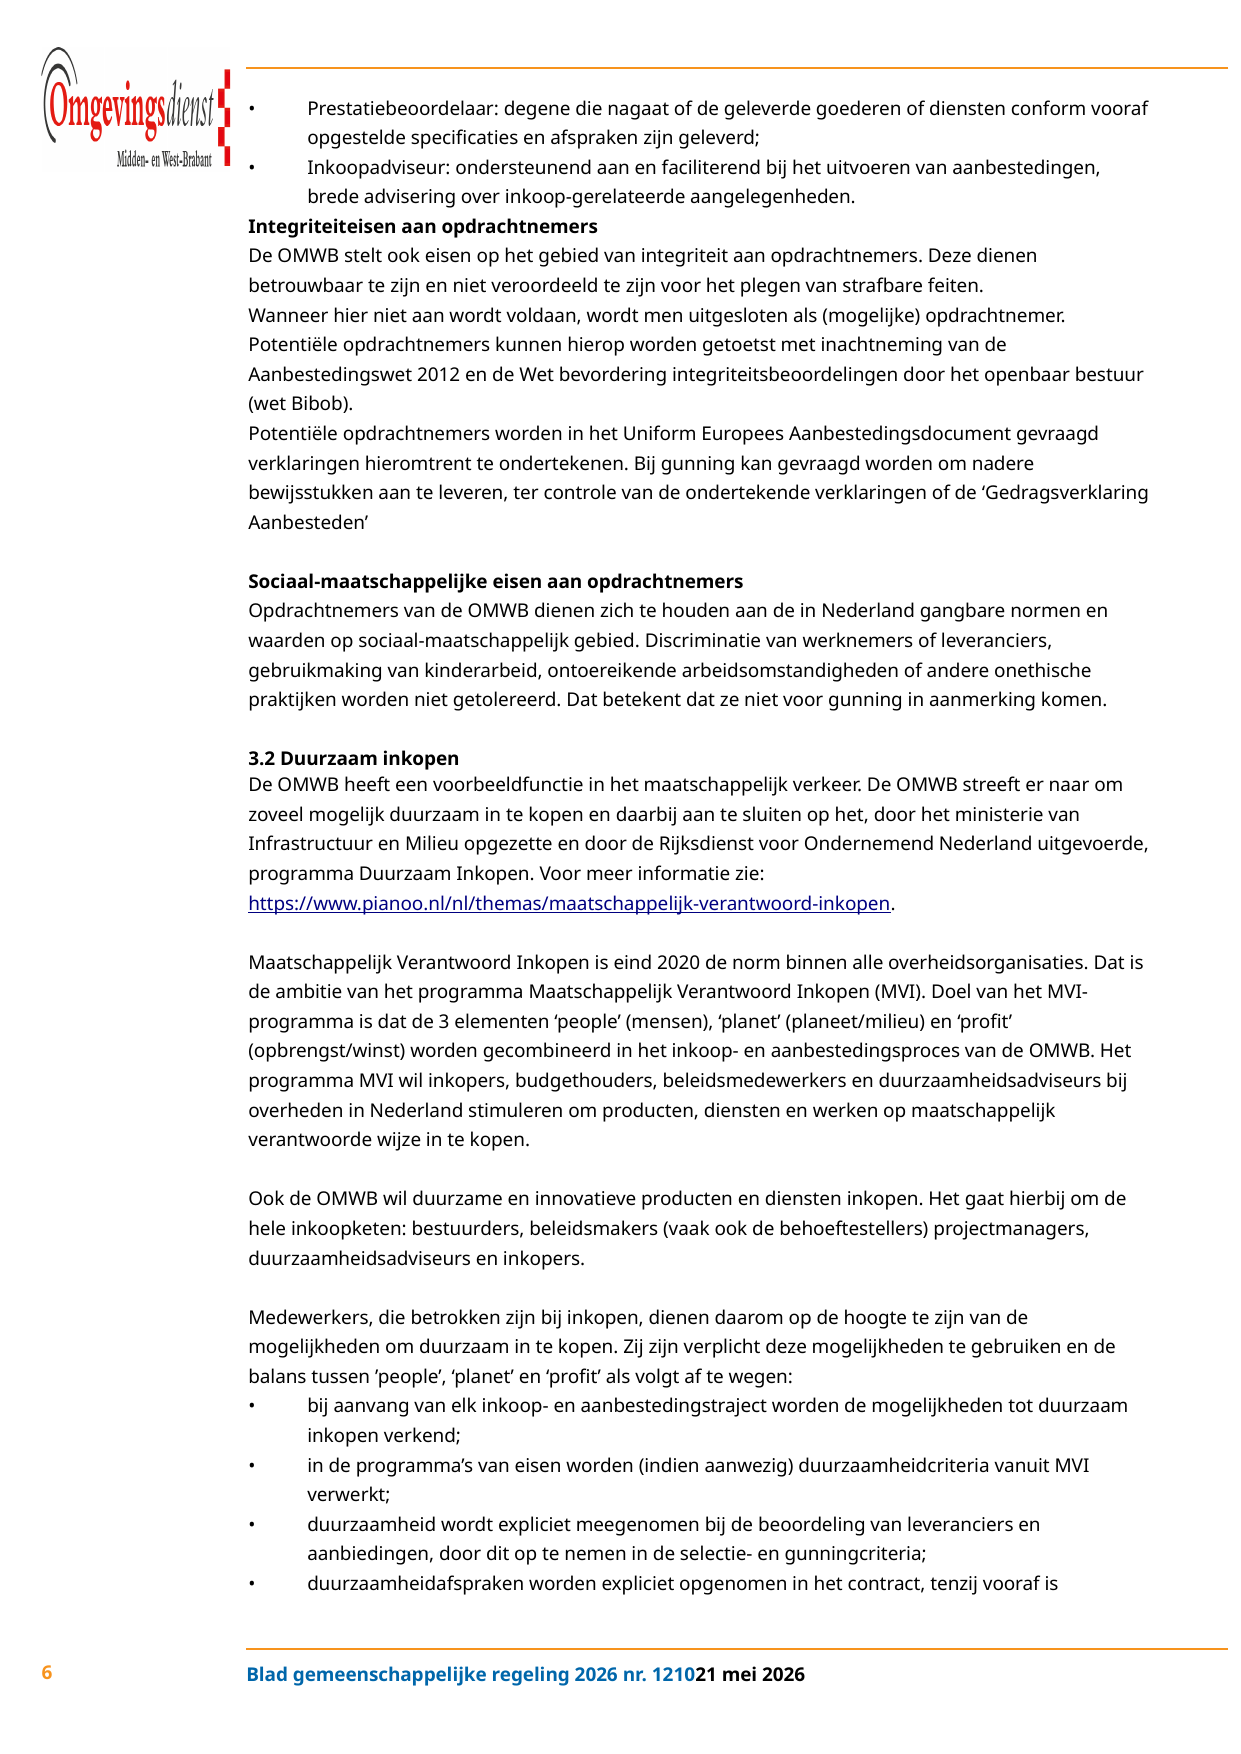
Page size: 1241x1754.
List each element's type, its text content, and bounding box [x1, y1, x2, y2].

text De OMWB stelt ook eisen op het gebied van integriteit aan opdrachtnemers. Deze dienen betrouwbaar te zijn en niet veroordeeld te zijn voor het plegen van strafbare feiten. [248, 243, 1152, 298]
text Potentiële opdrachtnemers kunnen hierop worden getoetst met inachtneming van de Aanbestedingswet 2012 en de Wet bevordering integriteitsbeoordelingen door het openbaar bestuur (wet Bibob). [248, 331, 1152, 416]
picture [41, 47, 231, 172]
list bij aanvang van elk inkoop- en aanbestedingstraject worden de mogelijkheden tot duurzaam inkopen verkend; [248, 1393, 1152, 1448]
text 3.2 Duurzaam inkopen [248, 746, 1152, 771]
list Inkoopadviseur: ondersteunend aan en faciliterend bij het uitvoeren van aanbestedingen, brede advisering over inkoop-gerelateerde aangelegenheden. [248, 154, 1152, 209]
text Maatschappelijk Verantwoord Inkopen is eind 2020 de norm binnen alle overheidsorganisaties. Dat is de ambitie van het programma Maatschappelijk Verantwoord Inkopen (MVI). Doel van het MVI-programma is dat de 3 elementen ‘people’ (mensen), ‘planet’ (planeet/milieu) en ‘profit’ (opbrengst/winst) worden gecombineerd in het inkoop- en aanbestedingsproces van de OMWB. Het programma MVI wil inkopers, budgethouders, beleidsmedewerkers en duurzaamheidsadviseurs bij overheden in Nederland stimuleren om producten, diensten en werken op maatschappelijk verantwoorde wijze in te kopen. [248, 949, 1152, 1152]
list Prestatiebeoordelaar: degene die nagaat of de geleverde goederen of diensten conform vooraf opgestelde specificaties en afspraken zijn geleverd; [248, 95, 1152, 150]
text Potentiële opdrachtnemers worden in het Uniform Europees Aanbestedingsdocument gevraagd verklaringen hieromtrent te ondertekenen. Bij gunning kan gevraagd worden om nadere bewijsstukken aan te leveren, ter controle van de ondertekende verklaringen of de ‘Gedragsverklaring Aanbesteden’ [248, 420, 1152, 535]
text Ook de OMWB wil duurzame en innovatieve producten en diensten inkopen. Het gaat hierbij om de hele inkoopketen: bestuurders, beleidsmakers (vaak ook de behoeftestellers) projectmanagers, duurzaamheidsadviseurs en inkopers. [248, 1186, 1152, 1270]
list duurzaamheid wordt expliciet meegenomen bij de beoordeling van leveranciers en aanbiedingen, door dit op te nemen in de selectie- en gunningcriteria; [248, 1511, 1152, 1566]
text Medewerkers, die betrokken zijn bij inkopen, dienen daarom op de hoogte te zijn van de mogelijkheden om duurzaam in te kopen. Zij zijn verplicht deze mogelijkheden te gebruiken en de balans tussen ’people’, ‘planet’ en ‘profit’ als volgt af te wegen: [248, 1304, 1152, 1389]
text Sociaal-maatschappelijke eisen aan opdrachtnemers [248, 568, 1152, 594]
list duurzaamheidafspraken worden expliciet opgenomen in het contract, tenzij vooraf is [248, 1570, 1152, 1596]
text Integriteiteisen aan opdrachtnemers [248, 213, 1152, 239]
list in de programma’s van eisen worden (indien aanwezig) duurzaamheidcriteria vanuit MVI verwerkt; [248, 1452, 1152, 1507]
text Opdrachtnemers van de OMWB dienen zich te houden aan de in Nederland gangbare normen en waarden op sociaal-maatschappelijk gebied. Discriminatie van werknemers of leveranciers, gebruikmaking van kinderarbeid, ontoereikende arbeidsomstandigheden of andere onethische praktijken worden niet getolereerd. Dat betekent dat ze niet voor gunning in aanmerking komen. [248, 598, 1152, 712]
text De OMWB heeft een voorbeeldfunctie in het maatschappelijk verkeer. De OMWB streeft er naar om zoveel mogelijk duurzaam in te kopen en daarbij aan te sluiten op het, door het ministerie van Infrastructuur en Milieu opgezette en door de Rijksdienst voor Ondernemend Nederland uitgevoerde, programma Duurzaam Inkopen. Voor meer informatie zie: https://www.pianoo.nl/nl/themas/maatschappelijk-verantwoord-inkopen. [248, 771, 1152, 915]
text Wanneer hier niet aan wordt voldaan, wordt men uitgesloten als (mogelijke) opdrachtnemer. [248, 302, 1152, 328]
